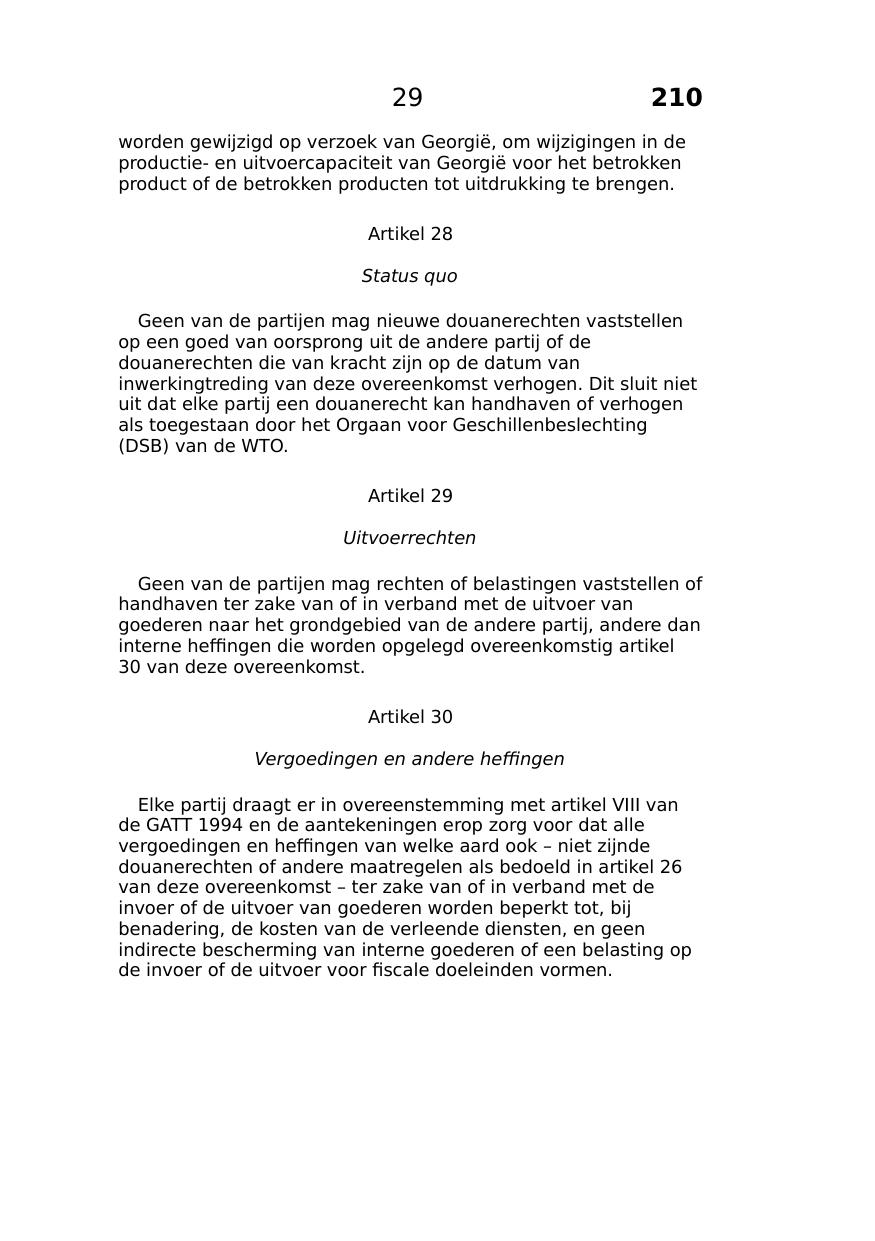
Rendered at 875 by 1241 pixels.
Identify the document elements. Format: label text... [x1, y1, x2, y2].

subtitle Artikel 30 Vergoedingen en andere heffingen [118, 707, 703, 769]
subtitle Artikel 28 Status quo [118, 224, 703, 286]
subtitle Artikel 29 Uitvoerrechten [118, 486, 703, 548]
text Geen van de partijen mag nieuwe douanerechten vaststellen op een goed van oorsprong uit de andere partij of de douanerechten die van kracht zijn op de datum van inwerkingtreding van deze overeenkomst verhogen. Dit sluit niet uit dat elke partij een douanerecht kan handhaven of verhogen als toegestaan door het Orgaan voor Geschillenbeslechting (DSB) van de WTO. [118, 311, 703, 456]
text Geen van de partijen mag rechten of belastingen vaststellen of handhaven ter zake van of in verband met de uitvoer van goederen naar het grondgebied van de andere partij, andere dan interne heffingen die worden opgelegd overeenkomstig artikel 30 van deze overeenkomst. [118, 573, 703, 677]
text Elke partij draagt er in overeenstemming met artikel VIII van de GATT 1994 en de aantekeningen erop zorg voor dat alle vergoedingen en heffingen van welke aard ook – niet zijnde douanerechten of andere maatregelen als bedoeld in artikel 26 van deze overeenkomst – ter zake van of in verband met de invoer of de uitvoer van goederen worden beperkt tot, bij benadering, de kosten van de verleende diensten, en geen indirecte bescherming van interne goederen of een belasting op de invoer of de uitvoer voor fiscale doeleinden vormen. [118, 794, 703, 981]
text worden gewijzigd op verzoek van Georgië, om wijzigingen in de productie- en uitvoercapaciteit van Georgië voor het betrokken product of de betrokken producten tot uitdrukking te brengen. [118, 132, 703, 194]
